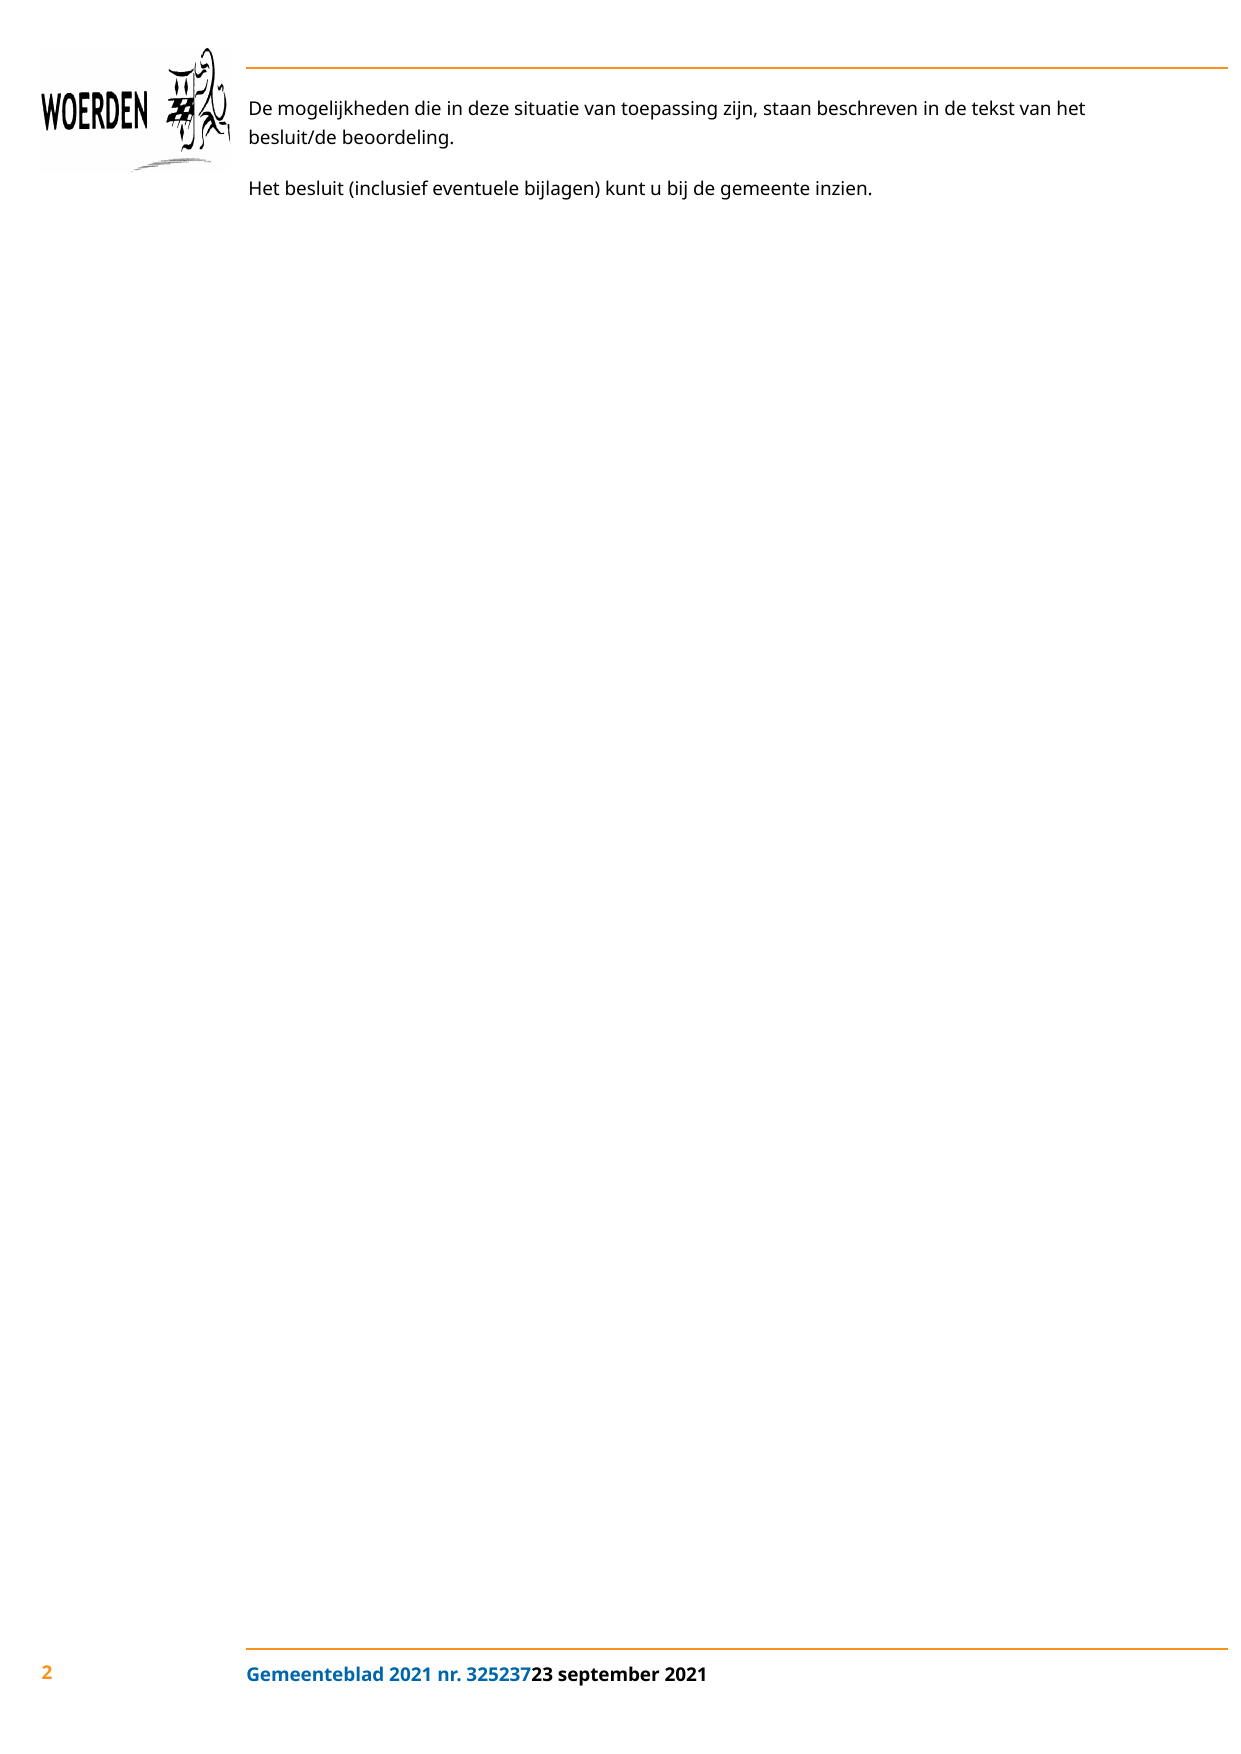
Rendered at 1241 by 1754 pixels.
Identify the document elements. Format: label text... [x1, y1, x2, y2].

text De mogelijkheden die in deze situatie van toepassing zijn, staan beschreven in de tekst van het besluit/de beoordeling. [248, 95, 1152, 150]
text Het besluit (inclusief eventuele bijlagen) kunt u bij de gemeente inzien. [248, 175, 1152, 201]
picture [41, 47, 231, 172]
